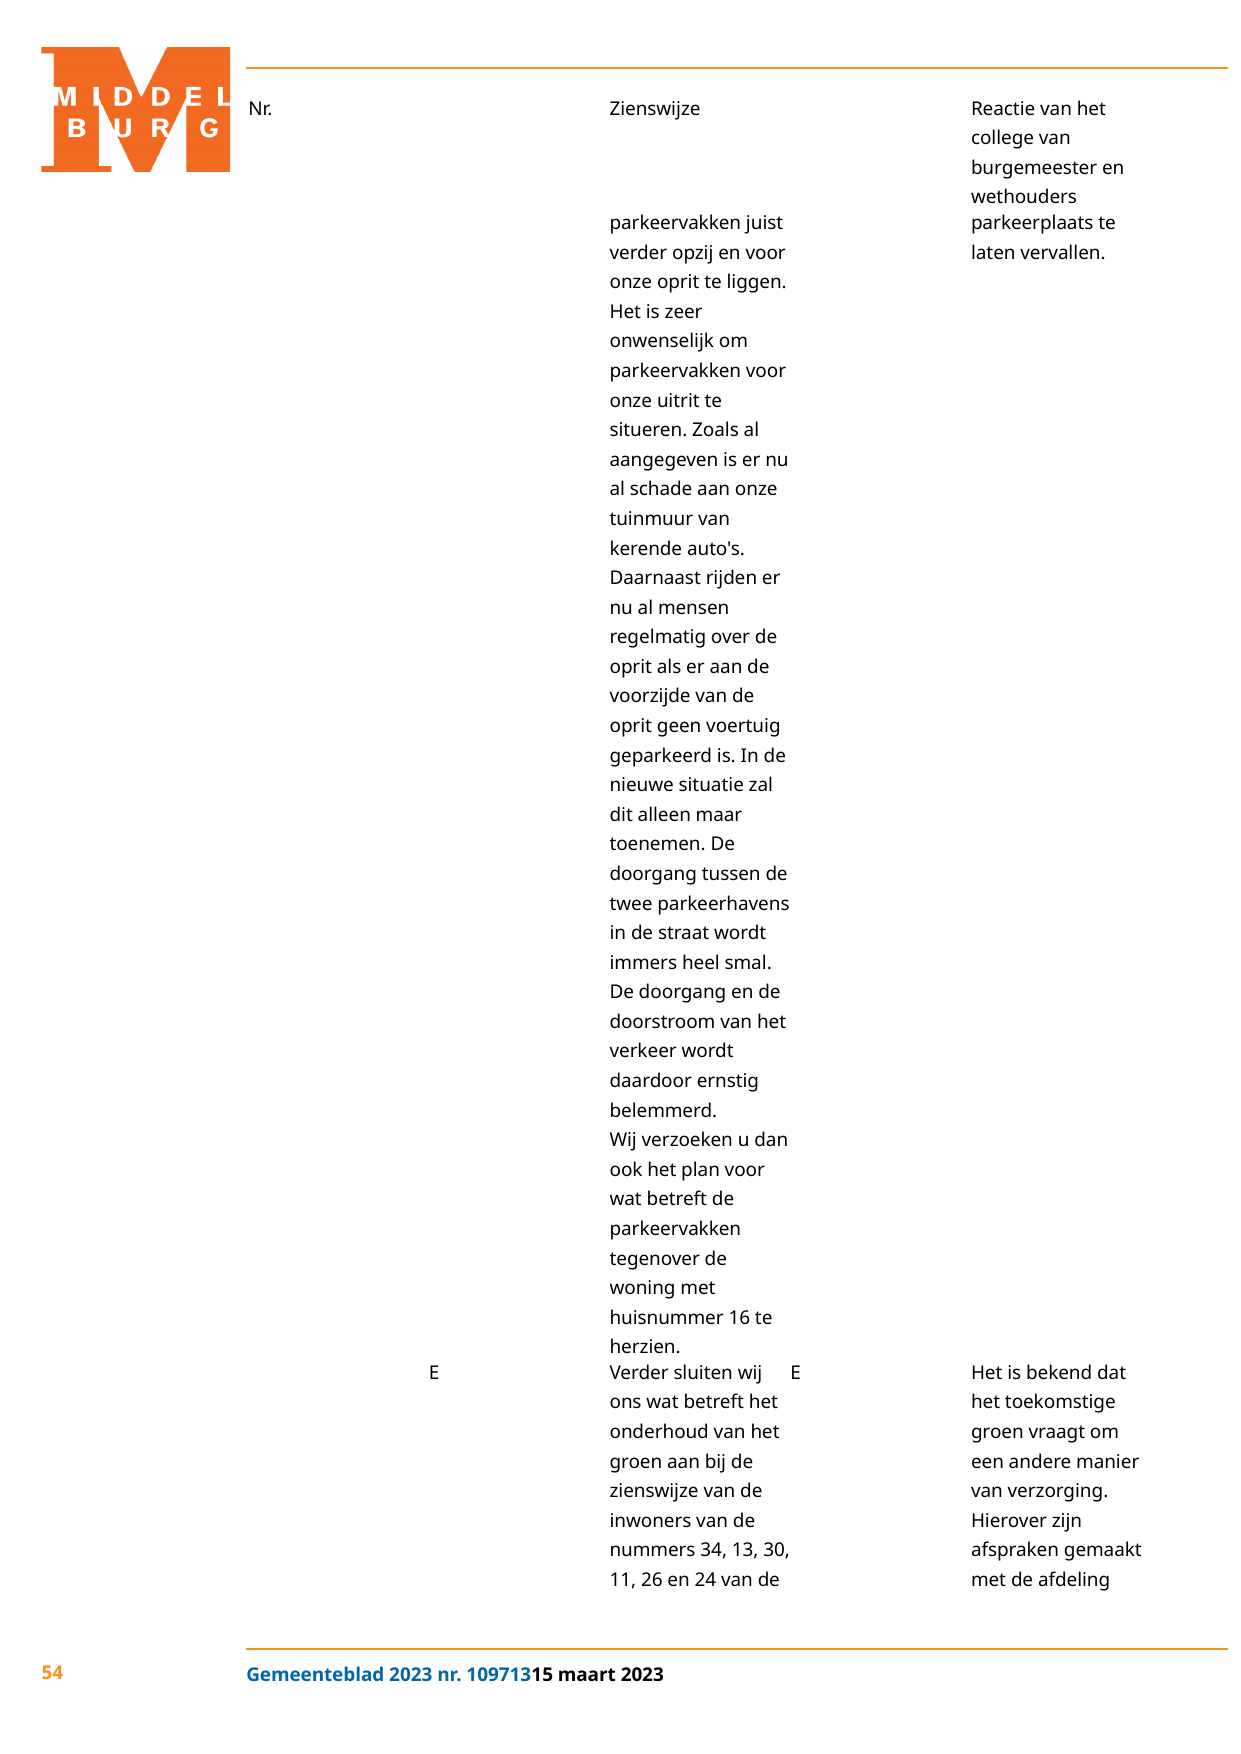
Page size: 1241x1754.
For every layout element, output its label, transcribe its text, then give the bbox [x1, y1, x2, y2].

table_cell Verder sluiten wij ons wat betreft het onderhoud van het groen aan bij de zienswijze van de inwoners van de nummers 34, 13, 30, 11, 26 en 24 van de [609, 1359, 790, 1592]
picture [41, 47, 231, 172]
table_cell [248, 209, 429, 1359]
table_cell parkeervakken juist verder opzij en voor onze oprit te liggen. Het is zeer onwenselijk om parkeervakken voor onze uitrit te situeren. Zoals al aangegeven is er nu al schade aan onze tuinmuur van kerende auto's. Daarnaast rijden er nu al mensen regelmatig over de oprit als er aan de voorzijde van de oprit geen voertuig geparkeerd is. In de nieuwe situatie zal dit alleen maar toenemen. De doorgang tussen de twee parkeerhavens in de straat wordt immers heel smal. De doorgang en de doorstroom van het verkeer wordt daardoor ernstig belemmerd. Wij verzoeken u dan ook het plan voor wat betreft de parkeervakken tegenover de woning met huisnummer 16 te herzien. [609, 209, 790, 1359]
table_header [429, 95, 609, 209]
table_cell [790, 209, 971, 1359]
table_header Nr. [248, 95, 429, 209]
table_header Zienswijze [609, 95, 790, 209]
table_cell [429, 209, 609, 1359]
table_cell E [429, 1359, 609, 1592]
table_cell E [790, 1359, 971, 1592]
table_cell [248, 1359, 429, 1592]
table_header Reactie van het college van burgemeester en wethouders [971, 95, 1152, 209]
table_cell Het is bekend dat het toekomstige groen vraagt om een andere manier van verzorging. Hierover zijn afspraken gemaakt met de afdeling [971, 1359, 1152, 1592]
table_cell parkeerplaats te laten vervallen. [971, 209, 1152, 1359]
table_header [790, 95, 971, 209]
